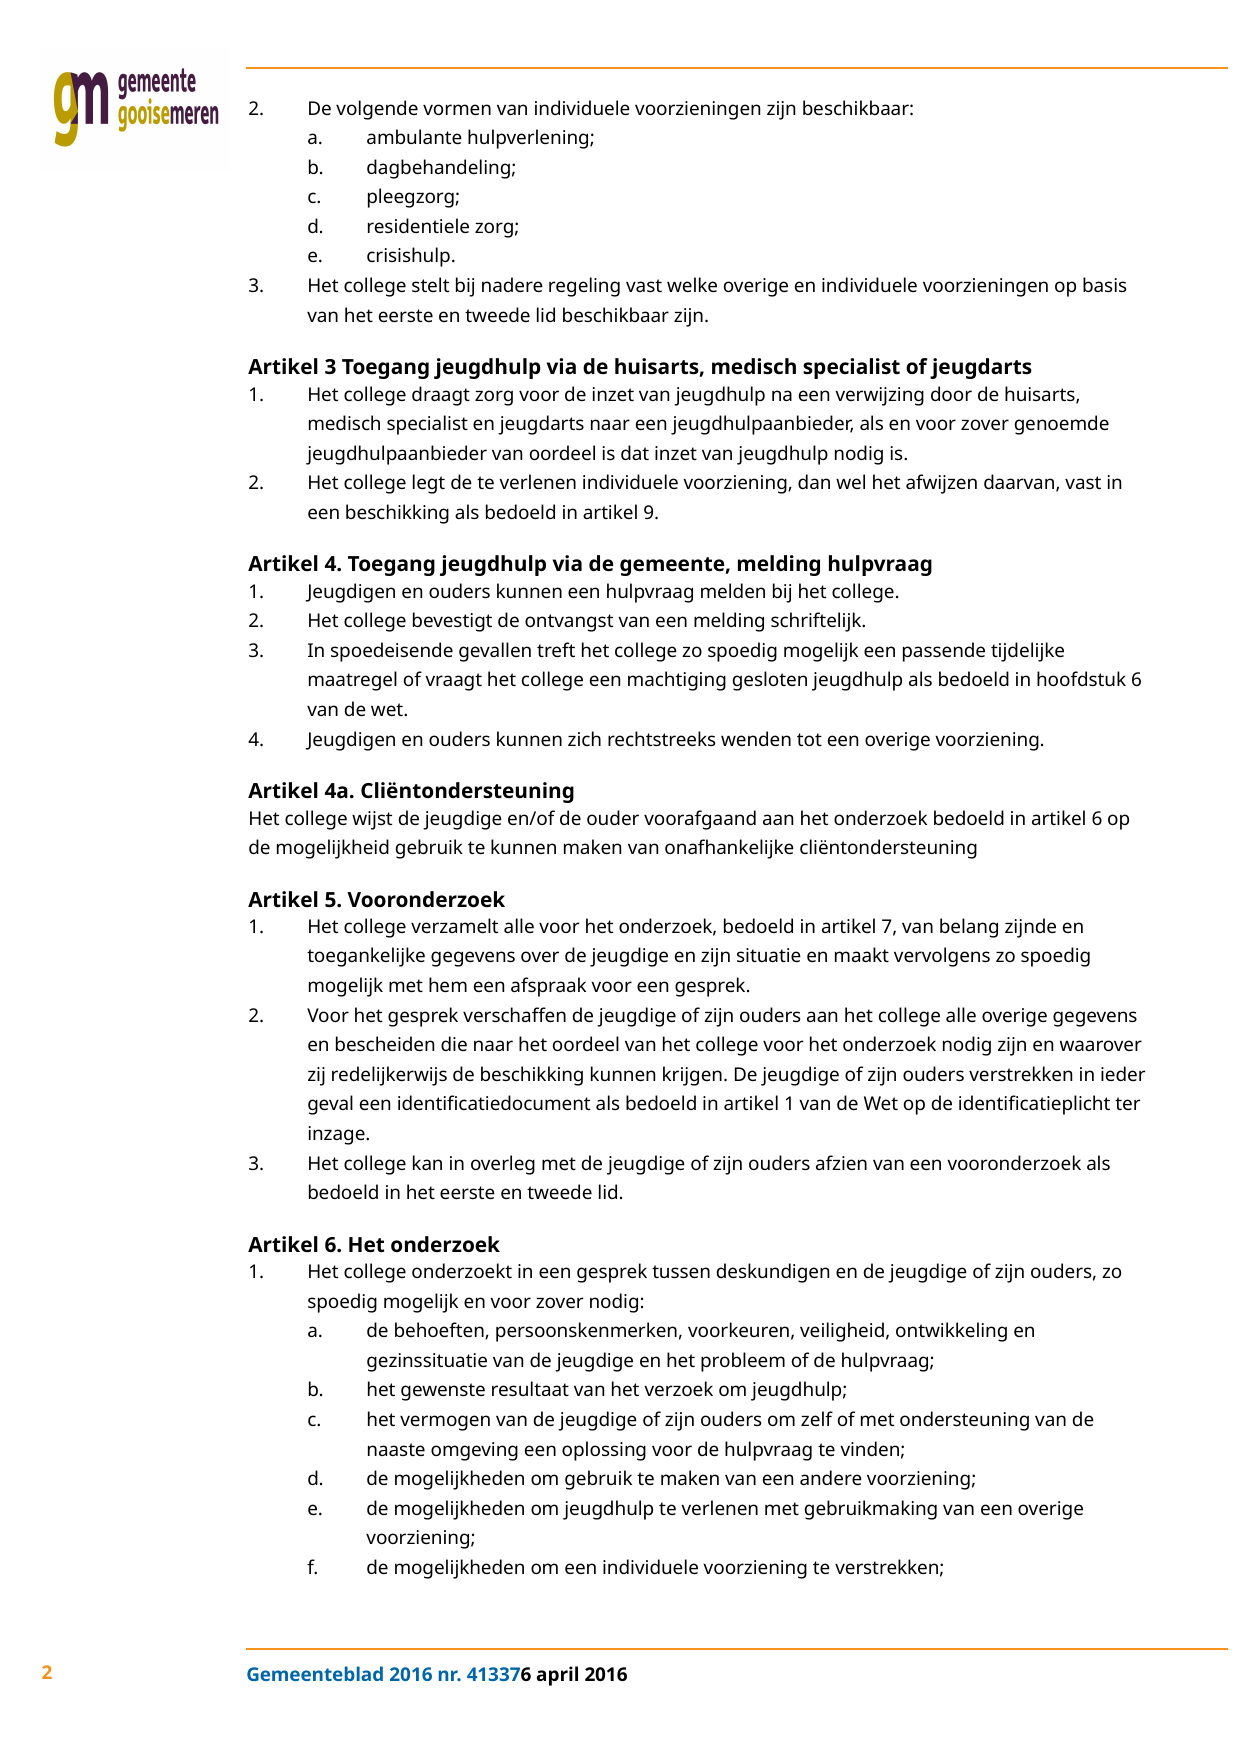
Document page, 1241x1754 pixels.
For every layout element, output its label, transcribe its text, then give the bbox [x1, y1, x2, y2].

list Het college onderzoekt in een gesprek tussen deskundigen en de jeugdige of zijn ouders, zo spoedig mogelijk en voor zover nodig: [248, 1258, 1152, 1313]
list pleegzorg; [307, 183, 1152, 209]
list Voor het gesprek verschaffen de jeugdige of zijn ouders aan het college alle overige gegevens en bescheiden die naar het oordeel van het college voor het onderzoek nodig zijn en waarover zij redelijkerwijs de beschikking kunnen krijgen. De jeugdige of zijn ouders verstrekken in ieder geval een identificatiedocument als bedoeld in artikel 1 van de Wet op de identificatieplicht ter inzage. [248, 1002, 1152, 1146]
list Het college stelt bij nadere regeling vast welke overige en individuele voorzieningen op basis van het eerste en tweede lid beschikbaar zijn. [248, 272, 1152, 328]
list Jeugdigen en ouders kunnen een hulpvraag melden bij het college. [248, 578, 1152, 604]
list Jeugdigen en ouders kunnen zich rechtstreeks wenden tot een overige voorziening. [248, 726, 1152, 752]
list Het college bevestigt de ontvangst van een melding schriftelijk. [248, 607, 1152, 633]
list residentiele zorg; [307, 213, 1152, 239]
list In spoedeisende gevallen treft het college zo spoedig mogelijk een passende tijdelijke maatregel of vraagt het college een machtiging gesloten jeugdhulp als bedoeld in hoofdstuk 6 van de wet. [248, 637, 1152, 722]
list het vermogen van de jeugdige of zijn ouders om zelf of met ondersteuning van de naaste omgeving een oplossing voor de hulpvraag te vinden; [307, 1406, 1152, 1461]
list dagbehandeling; [307, 154, 1152, 180]
list Het college kan in overleg met de jeugdige of zijn ouders afzien van een vooronderzoek als bedoeld in het eerste en tweede lid. [248, 1150, 1152, 1205]
list het gewenste resultaat van het verzoek om jeugdhulp; [307, 1377, 1152, 1402]
list Het college draagt zorg voor de inzet van jeugdhulp na een verwijzing door de huisarts, medisch specialist en jeugdarts naar een jeugdhulpaanbieder, als en voor zover genoemde jeugdhulpaanbieder van oordeel is dat inzet van jeugdhulp nodig is. [248, 381, 1152, 466]
text Artikel 4. Toegang jeugdhulp via de gemeente, melding hulpvraag [248, 549, 1152, 578]
list de mogelijkheden om gebruik te maken van een andere voorziening; [307, 1465, 1152, 1491]
list de behoeften, persoonskenmerken, voorkeuren, veiligheid, ontwikkeling en gezinssituatie van de jeugdige en het probleem of de hulpvraag; [307, 1317, 1152, 1373]
list de mogelijkheden om een individuele voorziening te verstrekken; [307, 1554, 1152, 1580]
list Het college verzamelt alle voor het onderzoek, bedoeld in artikel 7, van belang zijnde en toegankelijke gegevens over de jeugdige en zijn situatie en maakt vervolgens zo spoedig mogelijk met hem een afspraak voor een gesprek. [248, 913, 1152, 998]
picture [41, 47, 231, 172]
text Het college wijst de jeugdige en/of de ouder voorafgaand aan het onderzoek bedoeld in artikel 6 op de mogelijkheid gebruik te kunnen maken van onafhankelijke cliëntondersteuning [248, 805, 1152, 860]
list ambulante hulpverlening; [307, 124, 1152, 150]
text Artikel 6. Het onderzoek [248, 1230, 1152, 1258]
list crisishulp. [307, 243, 1152, 268]
text Artikel 3 Toegang jeugdhulp via de huisarts, medisch specialist of jeugdarts [248, 352, 1152, 381]
list de mogelijkheden om jeugdhulp te verlenen met gebruikmaking van een overige voorziening; [307, 1495, 1152, 1550]
text Artikel 4a. Cliëntondersteuning [248, 776, 1152, 805]
list De volgende vormen van individuele voorzieningen zijn beschikbaar: [248, 95, 1152, 121]
text Artikel 5. Vooronderzoek [248, 885, 1152, 913]
list Het college legt de te verlenen individuele voorziening, dan wel het afwijzen daarvan, vast in een beschikking als bedoeld in artikel 9. [248, 469, 1152, 525]
